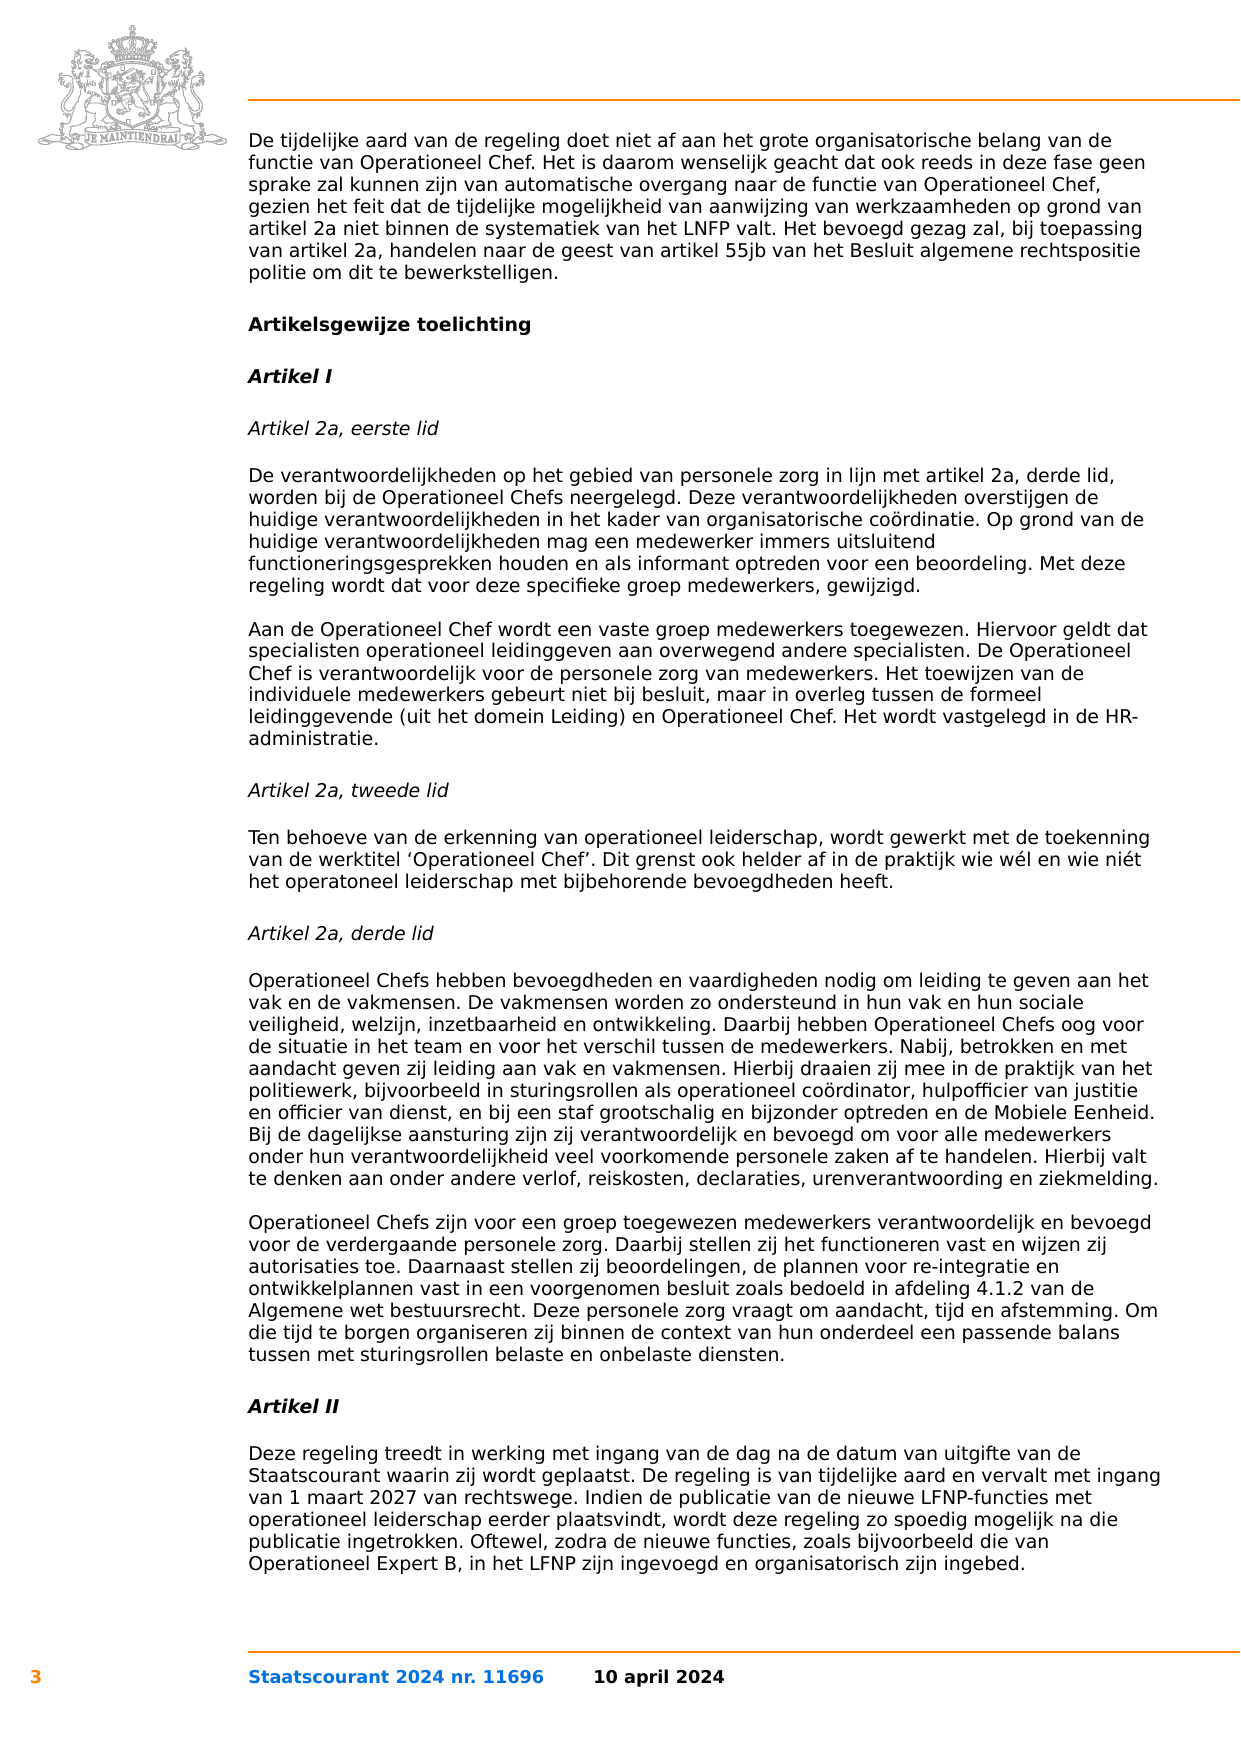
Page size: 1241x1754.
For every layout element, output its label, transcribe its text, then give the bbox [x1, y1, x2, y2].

subtitle Artikel I [248, 366, 1163, 388]
subtitle Artikel 2a, derde lid [248, 923, 1163, 945]
subtitle Artikelsgewijze toelichting [248, 314, 1163, 336]
subtitle Artikel 2a, tweede lid [248, 780, 1163, 802]
picture [38, 25, 227, 150]
subtitle Artikel 2a, eerste lid [248, 418, 1163, 440]
text De tijdelijke aard van de regeling doet niet af aan het grote organisatorische belang van de functie van Operationeel Chef. Het is daarom wenselijk geacht dat ook reeds in deze fase geen sprake zal kunnen zijn van automatische overgang naar de functie van Operationeel Chef, gezien het feit dat de tijdelijke mogelijkheid van aanwijzing van werkzaamheden op grond van artikel 2a niet binnen de systematiek van het LNFP valt. Het bevoegd gezag zal, bij toepassing van artikel 2a, handelen naar de geest van artikel 55jb van het Besluit algemene rechtspositie politie om dit te bewerkstelligen. [248, 130, 1163, 284]
text Aan de Operationeel Chef wordt een vaste groep medewerkers toegewezen. Hiervoor geldt dat specialisten operationeel leidinggeven aan overwegend andere specialisten. De Operationeel Chef is verantwoordelijk voor de personele zorg van medewerkers. Het toewijzen van de individuele medewerkers gebeurt niet bij besluit, maar in overleg tussen de formeel leidinggevende (uit het domein Leiding) en Operationeel Chef. Het wordt vastgelegd in de HR-administratie. [248, 618, 1163, 750]
text Ten behoeve van de erkenning van operationeel leiderschap, wordt gewerkt met de toekenning van de werktitel ‘Operationeel Chef’. Dit grenst ook helder af in de praktijk wie wél en wie niét het operatoneel leiderschap met bijbehorende bevoegdheden heeft. [248, 827, 1163, 893]
text Deze regeling treedt in werking met ingang van de dag na de datum van uitgifte van de Staatscourant waarin zij wordt geplaatst. De regeling is van tijdelijke aard en vervalt met ingang van 1 maart 2027 van rechtswege. Indien de publicatie van de nieuwe LFNP-functies met operationeel leiderschap eerder plaatsvindt, wordt deze regeling zo spoedig mogelijk na die publicatie ingetrokken. Oftewel, zodra de nieuwe functies, zoals bijvoorbeeld die van Operationeel Expert B, in het LFNP zijn ingevoegd en organisatorisch zijn ingebed. [248, 1443, 1163, 1574]
text De verantwoordelijkheden op het gebied van personele zorg in lijn met artikel 2a, derde lid, worden bij de Operationeel Chefs neergelegd. Deze verantwoordelijkheden overstijgen de huidige verantwoordelijkheden in het kader van organisatorische coördinatie. Op grond van de huidige verantwoordelijkheden mag een medewerker immers uitsluitend functioneringsgesprekken houden en als informant optreden voor een beoordeling. Met deze regeling wordt dat voor deze specifieke groep medewerkers, gewijzigd. [248, 465, 1163, 597]
subtitle Artikel II [248, 1396, 1163, 1418]
text Operationeel Chefs hebben bevoegdheden en vaardigheden nodig om leiding te geven aan het vak en de vakmensen. De vakmensen worden zo ondersteund in hun vak en hun sociale veiligheid, welzijn, inzetbaarheid en ontwikkeling. Daarbij hebben Operationeel Chefs oog voor de situatie in het team en voor het verschil tussen de medewerkers. Nabij, betrokken en met aandacht geven zij leiding aan vak en vakmensen. Hierbij draaien zij mee in de praktijk van het politiewerk, bijvoorbeeld in sturingsrollen als operationeel coördinator, hulpofficier van justitie en officier van dienst, en bij een staf grootschalig en bijzonder optreden en de Mobiele Eenheid. Bij de dagelijkse aansturing zijn zij verantwoordelijk en bevoegd om voor alle medewerkers onder hun verantwoordelijkheid veel voorkomende personele zaken af te handelen. Hierbij valt te denken aan onder andere verlof, reiskosten, declaraties, urenverantwoording en ziekmelding. [248, 970, 1163, 1190]
text Operationeel Chefs zijn voor een groep toegewezen medewerkers verantwoordelijk en bevoegd voor de verdergaande personele zorg. Daarbij stellen zij het functioneren vast en wijzen zij autorisaties toe. Daarnaast stellen zij beoordelingen, de plannen voor re-integratie en ontwikkelplannen vast in een voorgenomen besluit zoals bedoeld in afdeling 4.1.2 van de Algemene wet bestuursrecht. Deze personele zorg vraagt om aandacht, tijd en afstemming. Om die tijd te borgen organiseren zij binnen de context van hun onderdeel een passende balans tussen met sturingsrollen belaste en onbelaste diensten. [248, 1212, 1163, 1366]
